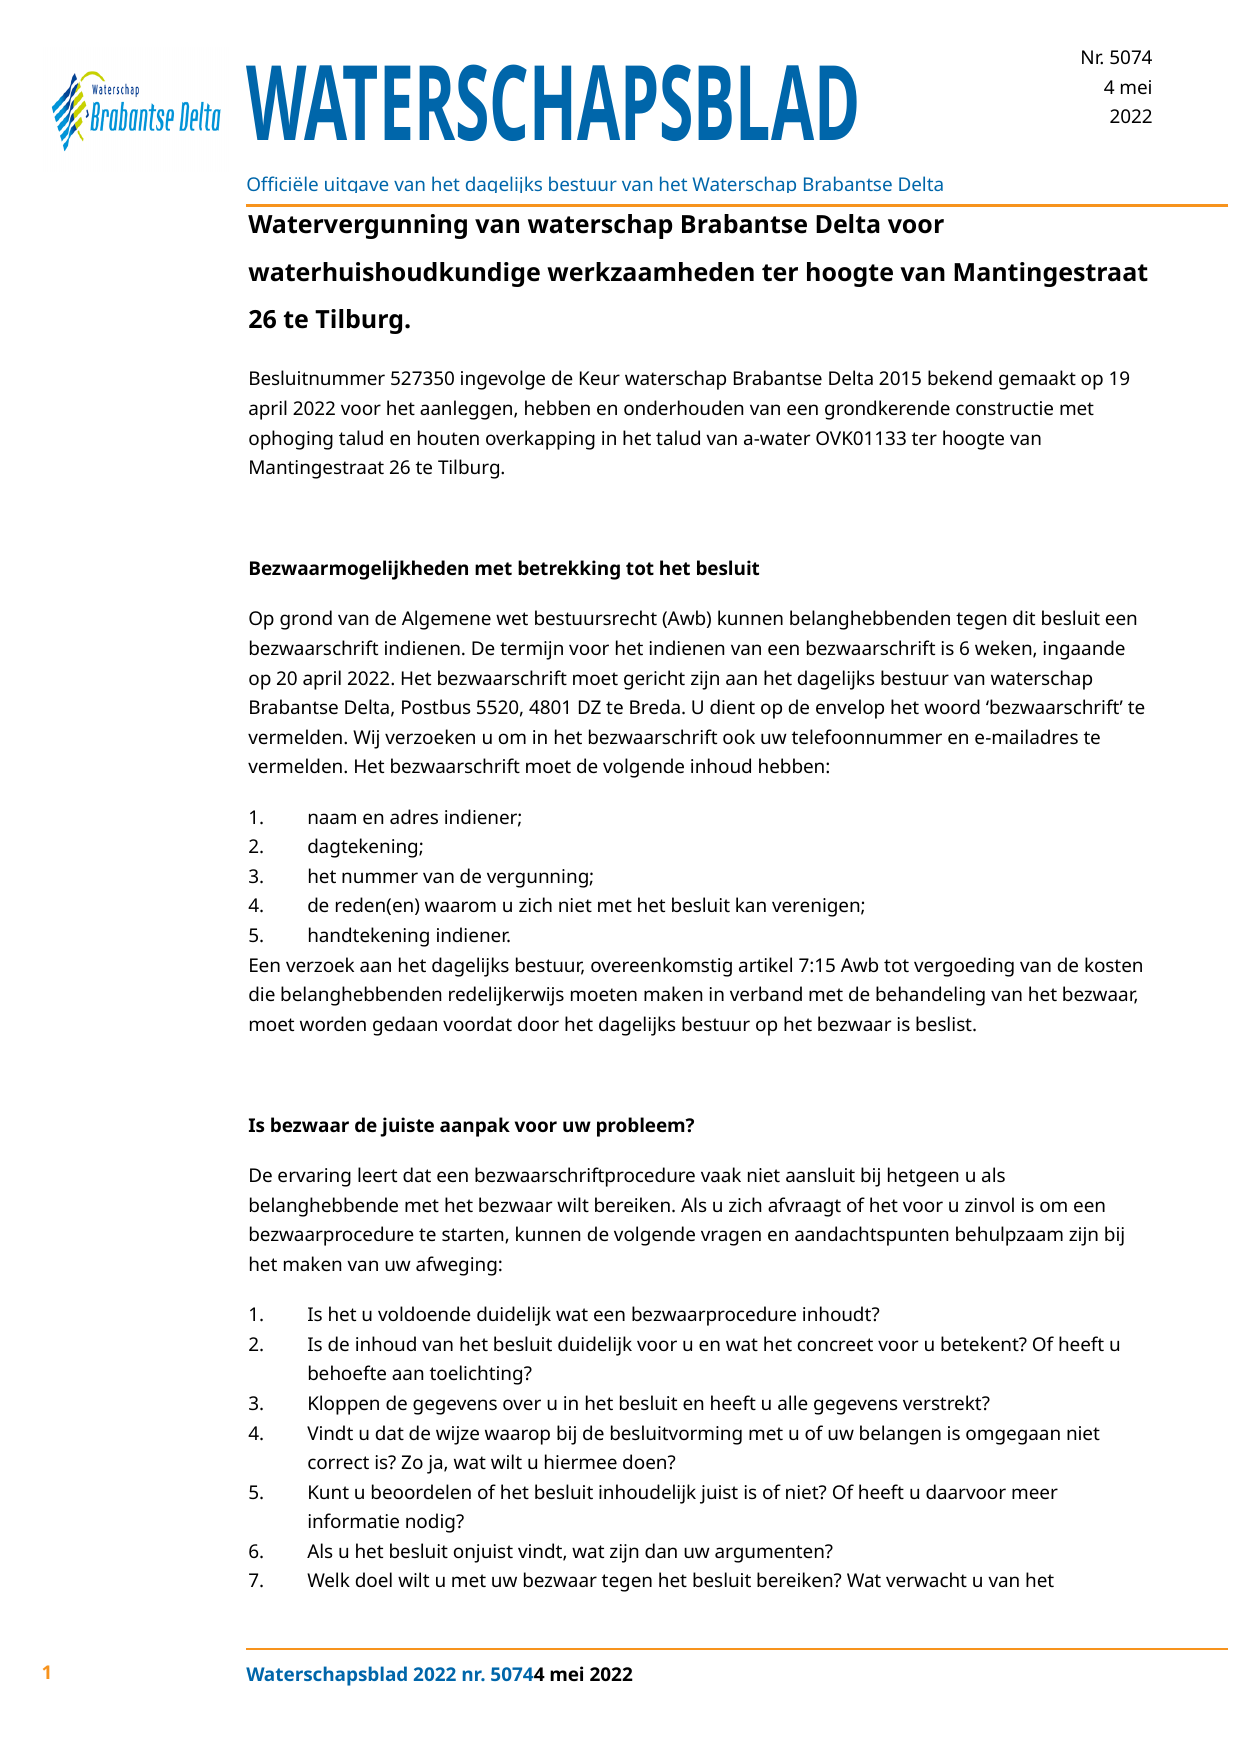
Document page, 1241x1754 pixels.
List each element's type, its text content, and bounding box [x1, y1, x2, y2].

text Bezwaarmogelijkheden met betrekking tot het besluit [248, 555, 1152, 581]
list Vindt u dat de wijze waarop bij de besluitvorming met u of uw belangen is omgegaan niet correct is? Zo ja, wat wilt u hiermee doen? [248, 1420, 1152, 1475]
list Welk doel wilt u met uw bezwaar tegen het besluit bereiken? Wat verwacht u van het [248, 1568, 1152, 1593]
list de reden(en) waarom u zich niet met het besluit kan verenigen; [248, 893, 1152, 918]
list Is de inhoud van het besluit duidelijk voor u en wat het concreet voor u betekent? Of heeft u behoefte aan toelichting? [248, 1331, 1152, 1386]
list Kunt u beoordelen of het besluit inhoudelijk juist is of niet? Of heeft u daarvoor meer informatie nodig? [248, 1479, 1152, 1534]
list Is het u voldoende duidelijk wat een bezwaarprocedure inhoudt? [248, 1301, 1152, 1327]
text Een verzoek aan het dagelijks bestuur, overeenkomstig artikel 7:15 Awb tot vergoeding van de kosten die belanghebbenden redelijkerwijs moeten maken in verband met de behandeling van het bezwaar, moet worden gedaan voordat door het dagelijks bestuur op het bezwaar is beslist. [248, 952, 1152, 1037]
list handtekening indiener. [248, 922, 1152, 948]
list Als u het besluit onjuist vindt, wat zijn dan uw argumenten? [248, 1538, 1152, 1564]
picture [41, 47, 231, 172]
text Op grond van de Algemene wet bestuursrecht (Awb) kunnen belanghebbenden tegen dit besluit een bezwaarschrift indienen. De termijn voor het indienen van een bezwaarschrift is 6 weken, ingaande op 20 april 2022. Het bezwaarschrift moet gericht zijn aan het dagelijks bestuur van waterschap Brabantse Delta, Postbus 5520, 4801 DZ te Breda. U dient op de envelop het woord ‘bezwaarschrift’ te vermelden. Wij verzoeken u om in het bezwaarschrift ook uw telefoonnummer en e‑mailadres te vermelden. Het bezwaarschrift moet de volgende inhoud hebben: [248, 606, 1152, 779]
list naam en adres indiener; [248, 804, 1152, 829]
text Besluitnummer 527350 ingevolge de Keur waterschap Brabantse Delta 2015 bekend gemaakt op 19 april 2022 voor het aanleggen, hebben en onderhouden van een grondkerende constructie met ophoging talud en houten overkapping in het talud van a-water OVK01133 ter hoogte van Mantingestraat 26 te Tilburg. [248, 366, 1152, 480]
text De ervaring leert dat een bezwaarschriftprocedure vaak niet aansluit bij hetgeen u als belanghebbende met het bezwaar wilt bereiken. Als u zich afvraagt of het voor u zinvol is om een bezwaarprocedure te starten, kunnen de volgende vragen en aandachtspunten behulpzaam zijn bij het maken van uw afweging: [248, 1162, 1152, 1277]
list het nummer van de vergunning; [248, 863, 1152, 889]
text Watervergunning van waterschap Brabantse Delta voor waterhuishoudkundige werkzaamheden ter hoogte van Mantingestraat 26 te Tilburg. [248, 207, 1152, 336]
list Kloppen de gegevens over u in het besluit en heeft u alle gegevens verstrekt? [248, 1390, 1152, 1416]
list dagtekening; [248, 833, 1152, 859]
text Is bezwaar de juiste aanpak voor uw probleem? [248, 1112, 1152, 1137]
